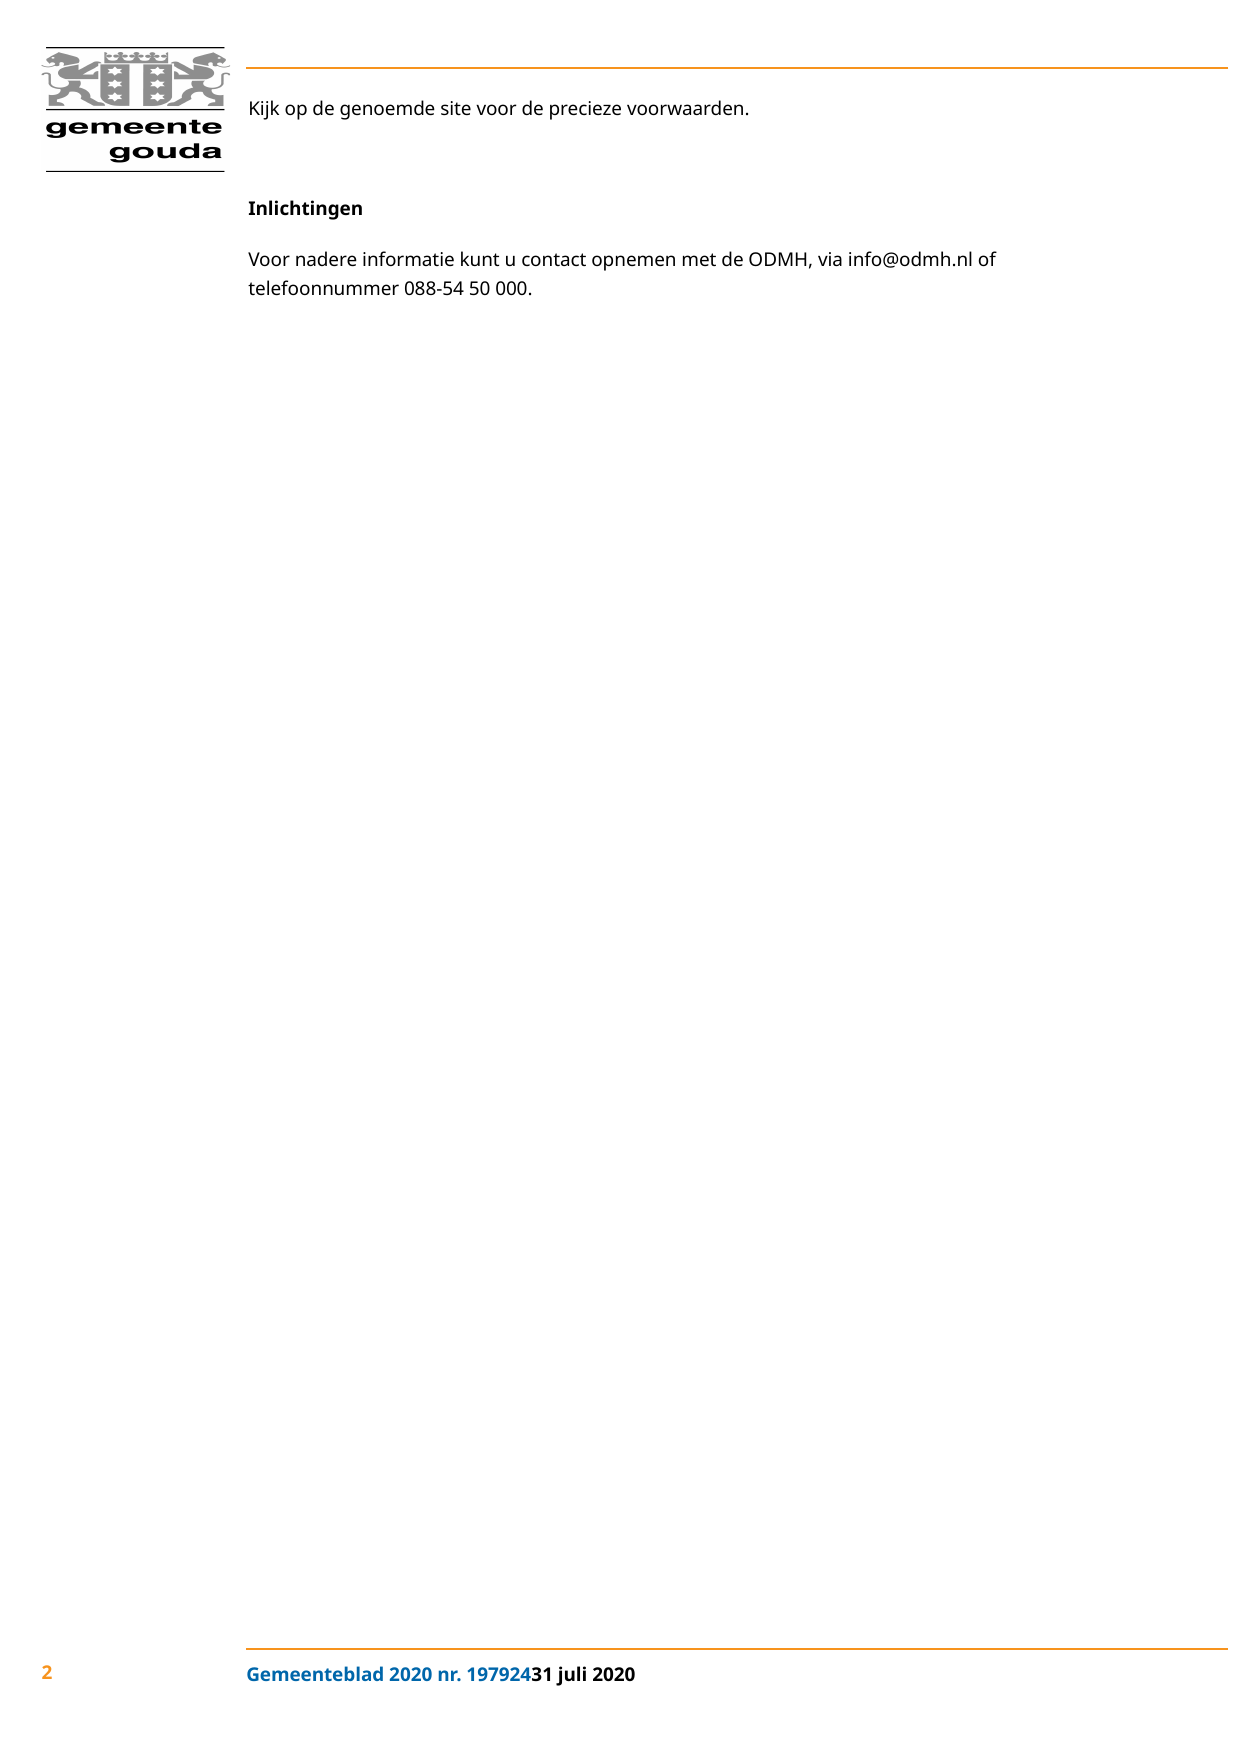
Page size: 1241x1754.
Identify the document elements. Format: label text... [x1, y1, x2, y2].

text Kijk op de genoemde site voor de precieze voorwaarden. [248, 95, 1152, 121]
picture [41, 47, 231, 172]
text Voor nadere informatie kunt u contact opnemen met de ODMH, via info@odmh.nl of telefoonnummer 088-54 50 000. [248, 246, 1152, 301]
text Inlichtingen [248, 196, 1152, 221]
